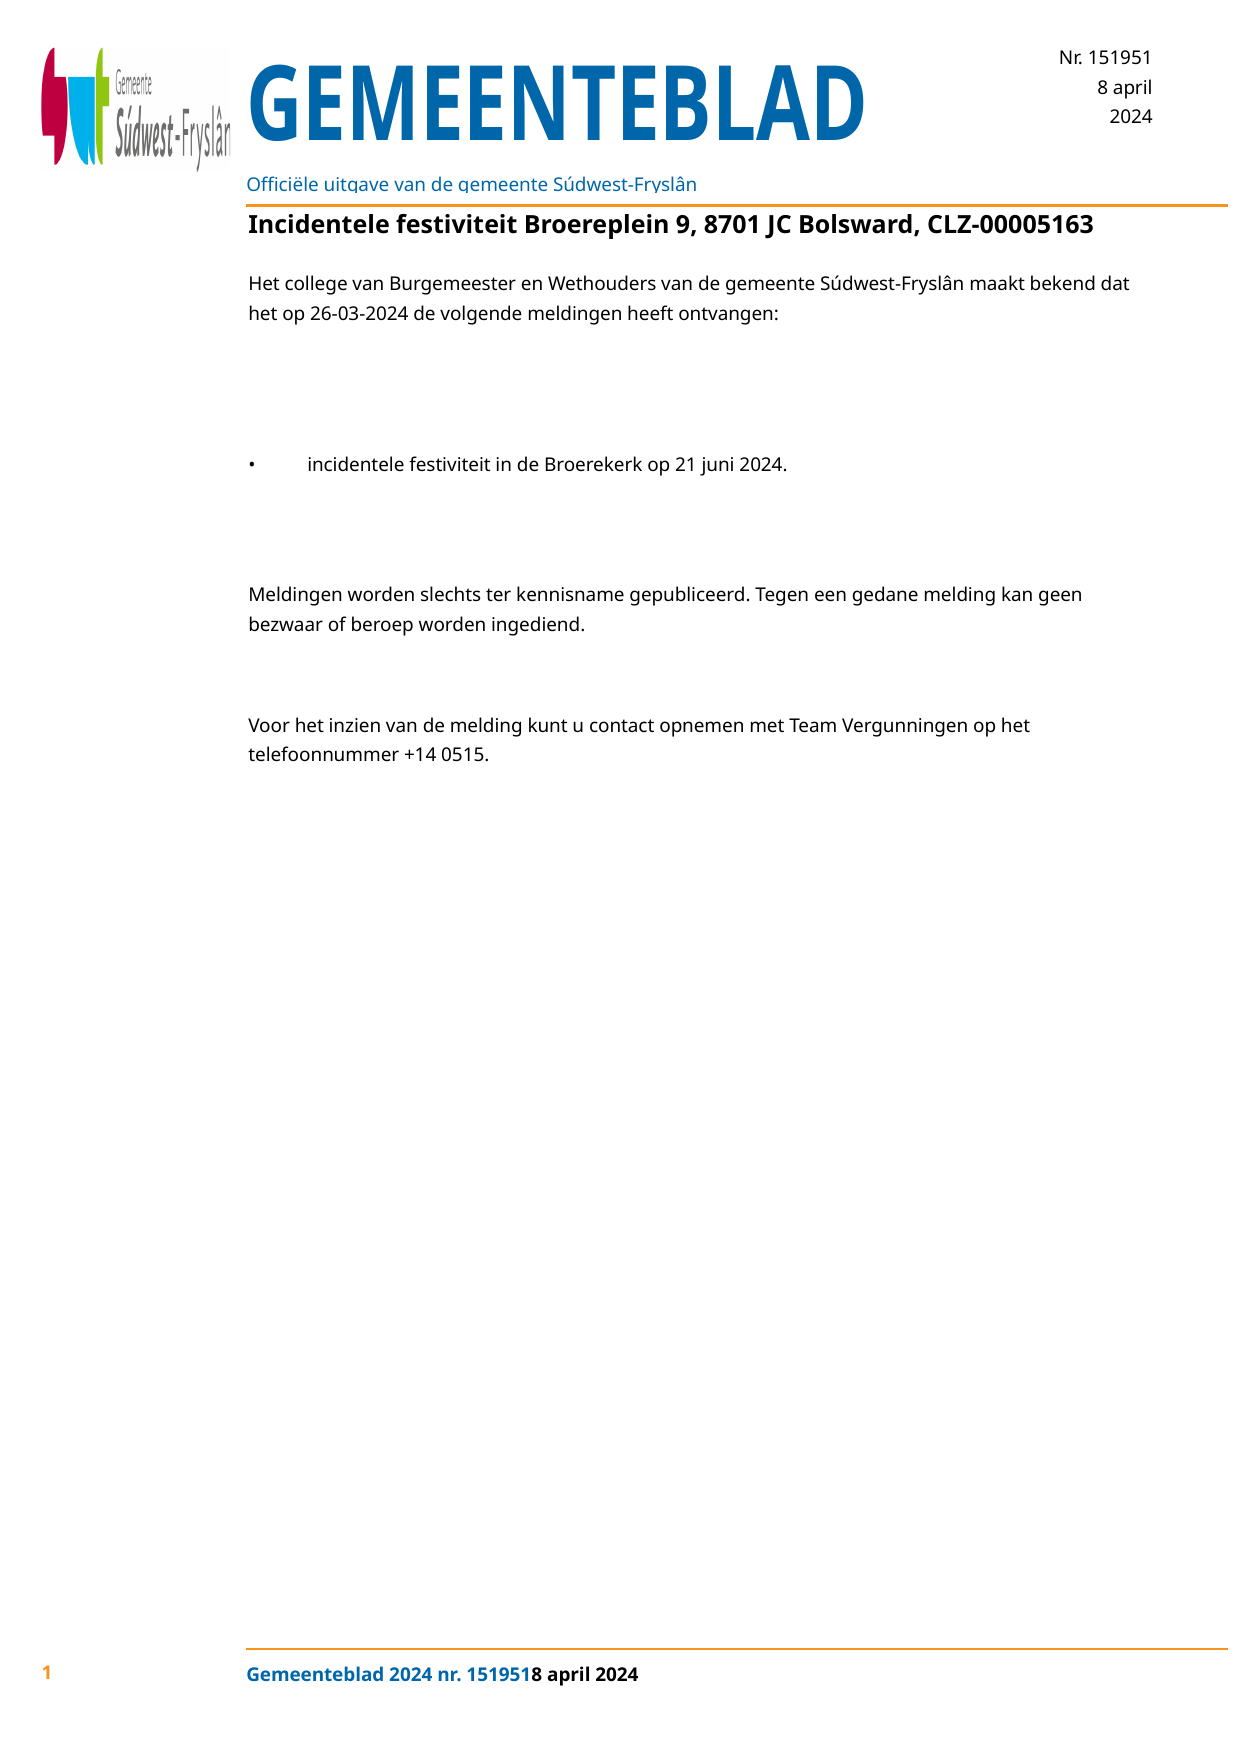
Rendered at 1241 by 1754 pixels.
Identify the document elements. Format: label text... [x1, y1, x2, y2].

text Voor het inzien van de melding kunt u contact opnemen met Team Vergunningen op het telefoonnummer +14 0515. [248, 712, 1152, 767]
text Het college van Burgemeester en Wethouders van de gemeente Súdwest-Fryslân maakt bekend dat het op 26-03-2024 de volgende meldingen heeft ontvangen: [248, 270, 1152, 326]
text Meldingen worden slechts ter kennisname gepubliceerd. Tegen een gedane melding kan geen bezwaar of beroep worden ingediend. [248, 582, 1152, 637]
text Incidentele festiviteit Broereplein 9, 8701 JC Bolsward, CLZ-00005163 [248, 207, 1152, 241]
picture [41, 47, 231, 172]
list incidentele festiviteit in de Broerekerk op 21 juni 2024. [248, 451, 1152, 477]
